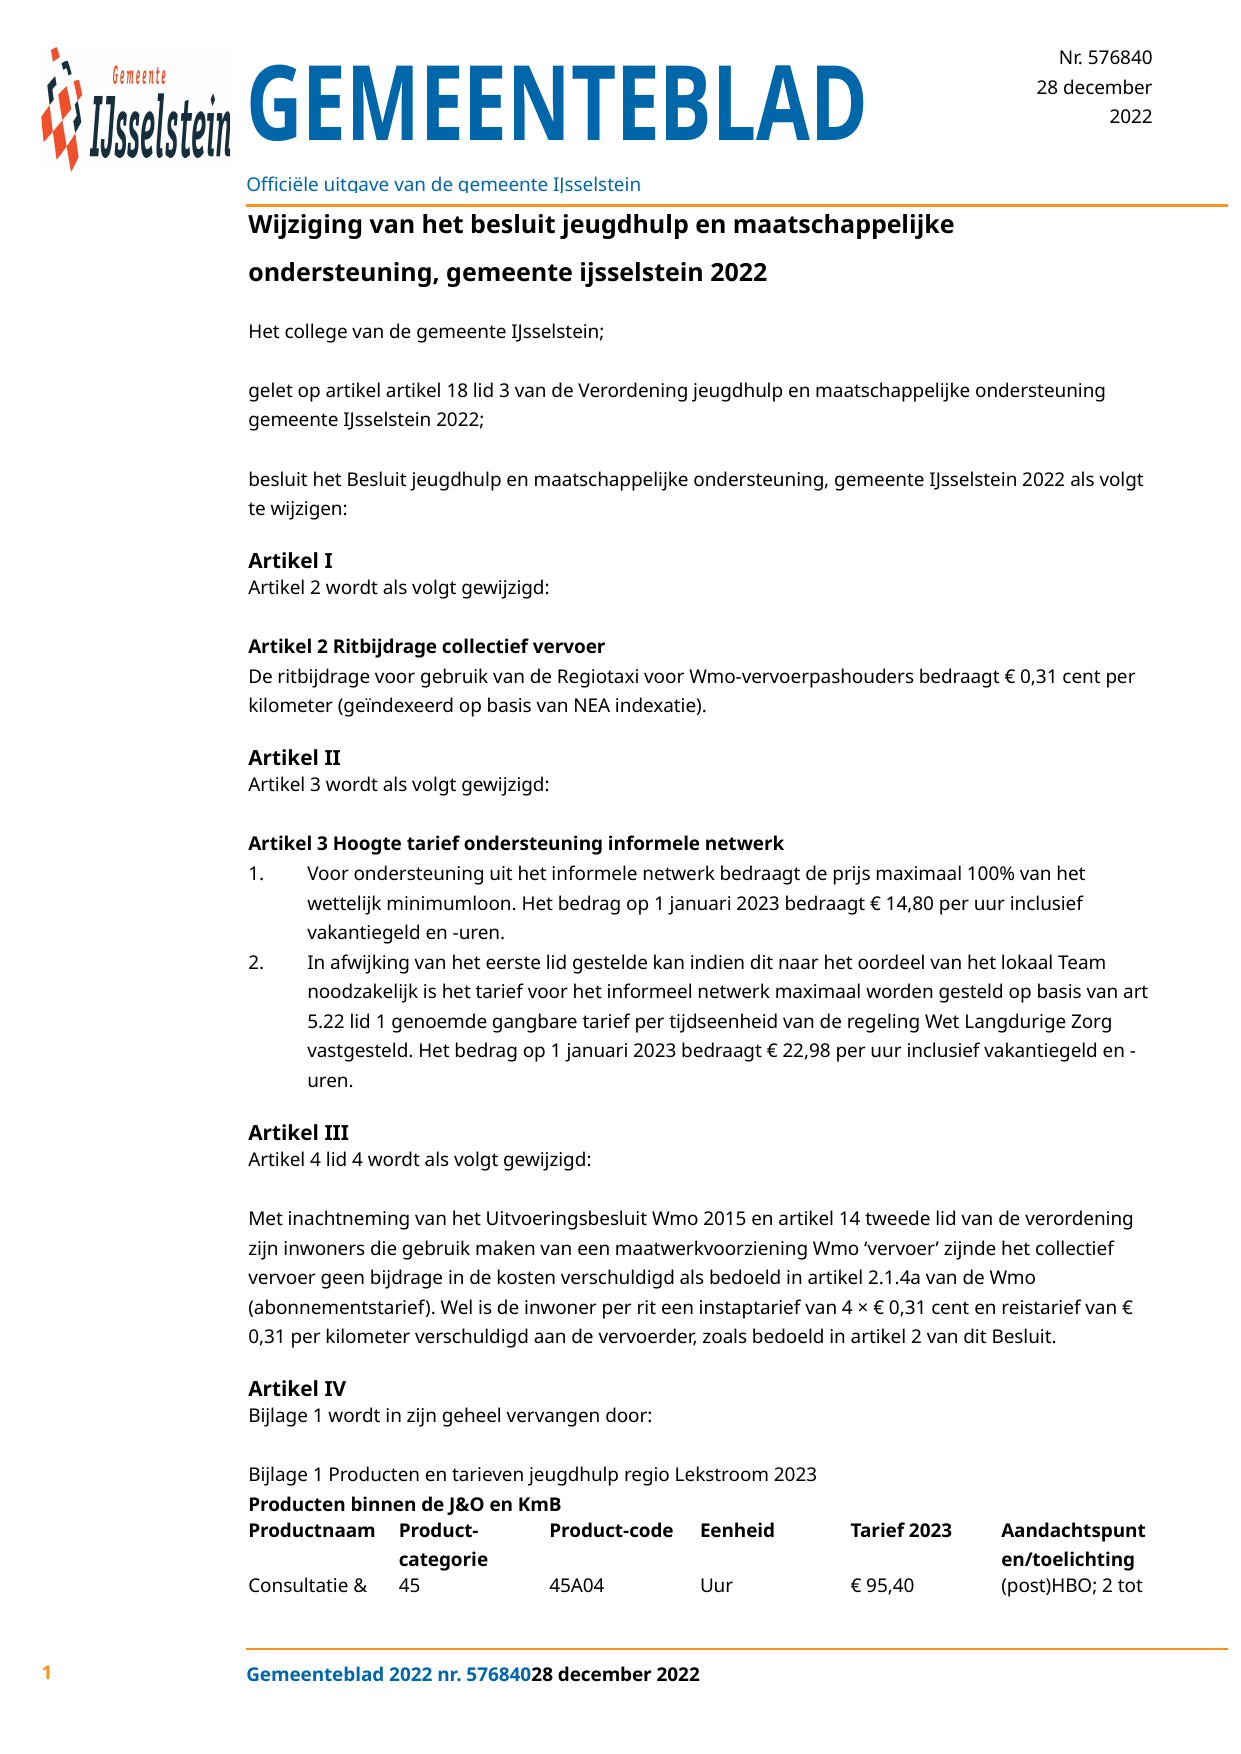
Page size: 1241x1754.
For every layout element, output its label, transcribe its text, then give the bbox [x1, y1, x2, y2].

text gelet op artikel artikel 18 lid 3 van de Verordening jeugdhulp en maatschappelijke ondersteuning gemeente IJsselstein 2022; [248, 377, 1152, 432]
picture [41, 47, 231, 172]
text Wijziging van het besluit jeugdhulp en maatschappelijke ondersteuning, gemeente ijsselstein 2022 [248, 207, 1152, 288]
table_cell Consultatie & [248, 1573, 398, 1598]
text Artikel 3 wordt als volgt gewijzigd: [248, 771, 1152, 797]
table_cell Eenheid [700, 1517, 850, 1572]
table_cell Aandachtspunten/toelichting [1001, 1517, 1152, 1572]
text Artikel I [248, 546, 1152, 574]
text besluit het Besluit jeugdhulp en maatschappelijke ondersteuning, gemeente IJsselstein 2022 als volgt te wijzigen: [248, 466, 1152, 521]
text Artikel 4 lid 4 wordt als volgt gewijzigd: [248, 1146, 1152, 1172]
table_cell Productnaam [248, 1517, 398, 1572]
list In afwijking van het eerste lid gestelde kan indien dit naar het oordeel van het lokaal Team noodzakelijk is het tarief voor het informeel netwerk maximaal worden gesteld op basis van art 5.22 lid 1 genoemde gangbare tarief per tijdseenheid van de regeling Wet Langdurige Zorg vastgesteld. Het bedrag op 1 januari 2023 bedraagt € 22,98 per uur inclusief vakantiegeld en -uren. [248, 949, 1152, 1093]
table_cell Tarief 2023 [850, 1517, 1001, 1572]
text Artikel III [248, 1118, 1152, 1146]
table_cell Uur [700, 1573, 850, 1598]
text Artikel 2 wordt als volgt gewijzigd: [248, 574, 1152, 600]
list Voor ondersteuning uit het informele netwerk bedraagt de prijs maximaal 100% van het wettelijk minimumloon. Het bedrag op 1 januari 2023 bedraagt € 14,80 per uur inclusief vakantiegeld en -uren. [248, 860, 1152, 945]
table_cell Product-categorie [399, 1517, 549, 1572]
text Artikel II [248, 743, 1152, 771]
text Artikel IV [248, 1374, 1152, 1402]
table_header Producten binnen de J&O en KmB [248, 1491, 1152, 1517]
text De ritbijdrage voor gebruik van de Regiotaxi voor Wmo-vervoerpashouders bedraagt € 0,31 cent per kilometer (geïndexeerd op basis van NEA indexatie). [248, 663, 1152, 718]
text Het college van de gemeente IJsselstein; [248, 318, 1152, 344]
table_cell 45 [399, 1573, 549, 1598]
text Met inachtneming van het Uitvoeringsbesluit Wmo 2015 en artikel 14 tweede lid van de verordening zijn inwoners die gebruik maken van een maatwerkvoorziening Wmo ‘vervoer’ zijnde het collectief vervoer geen bijdrage in de kosten verschuldigd als bedoeld in artikel 2.1.4a van de Wmo (abonnementstarief). Wel is de inwoner per rit een instaptarief van 4 × € 0,31 cent en reistarief van € 0,31 per kilometer verschuldigd aan de vervoerder, zoals bedoeld in artikel 2 van dit Besluit. [248, 1205, 1152, 1349]
table_cell Product-code [549, 1517, 700, 1572]
table_cell 45A04 [549, 1573, 700, 1598]
table_cell (post)HBO; 2 tot [1001, 1573, 1152, 1598]
text Bijlage 1 wordt in zijn geheel vervangen door: [248, 1402, 1152, 1428]
text Artikel 2 Ritbijdrage collectief vervoer [248, 633, 1152, 659]
table_cell € 95,40 [850, 1573, 1001, 1598]
text Bijlage 1 Producten en tarieven jeugdhulp regio Lekstroom 2023 [248, 1462, 1152, 1487]
text Artikel 3 Hoogte tarief ondersteuning informele netwerk [248, 831, 1152, 856]
